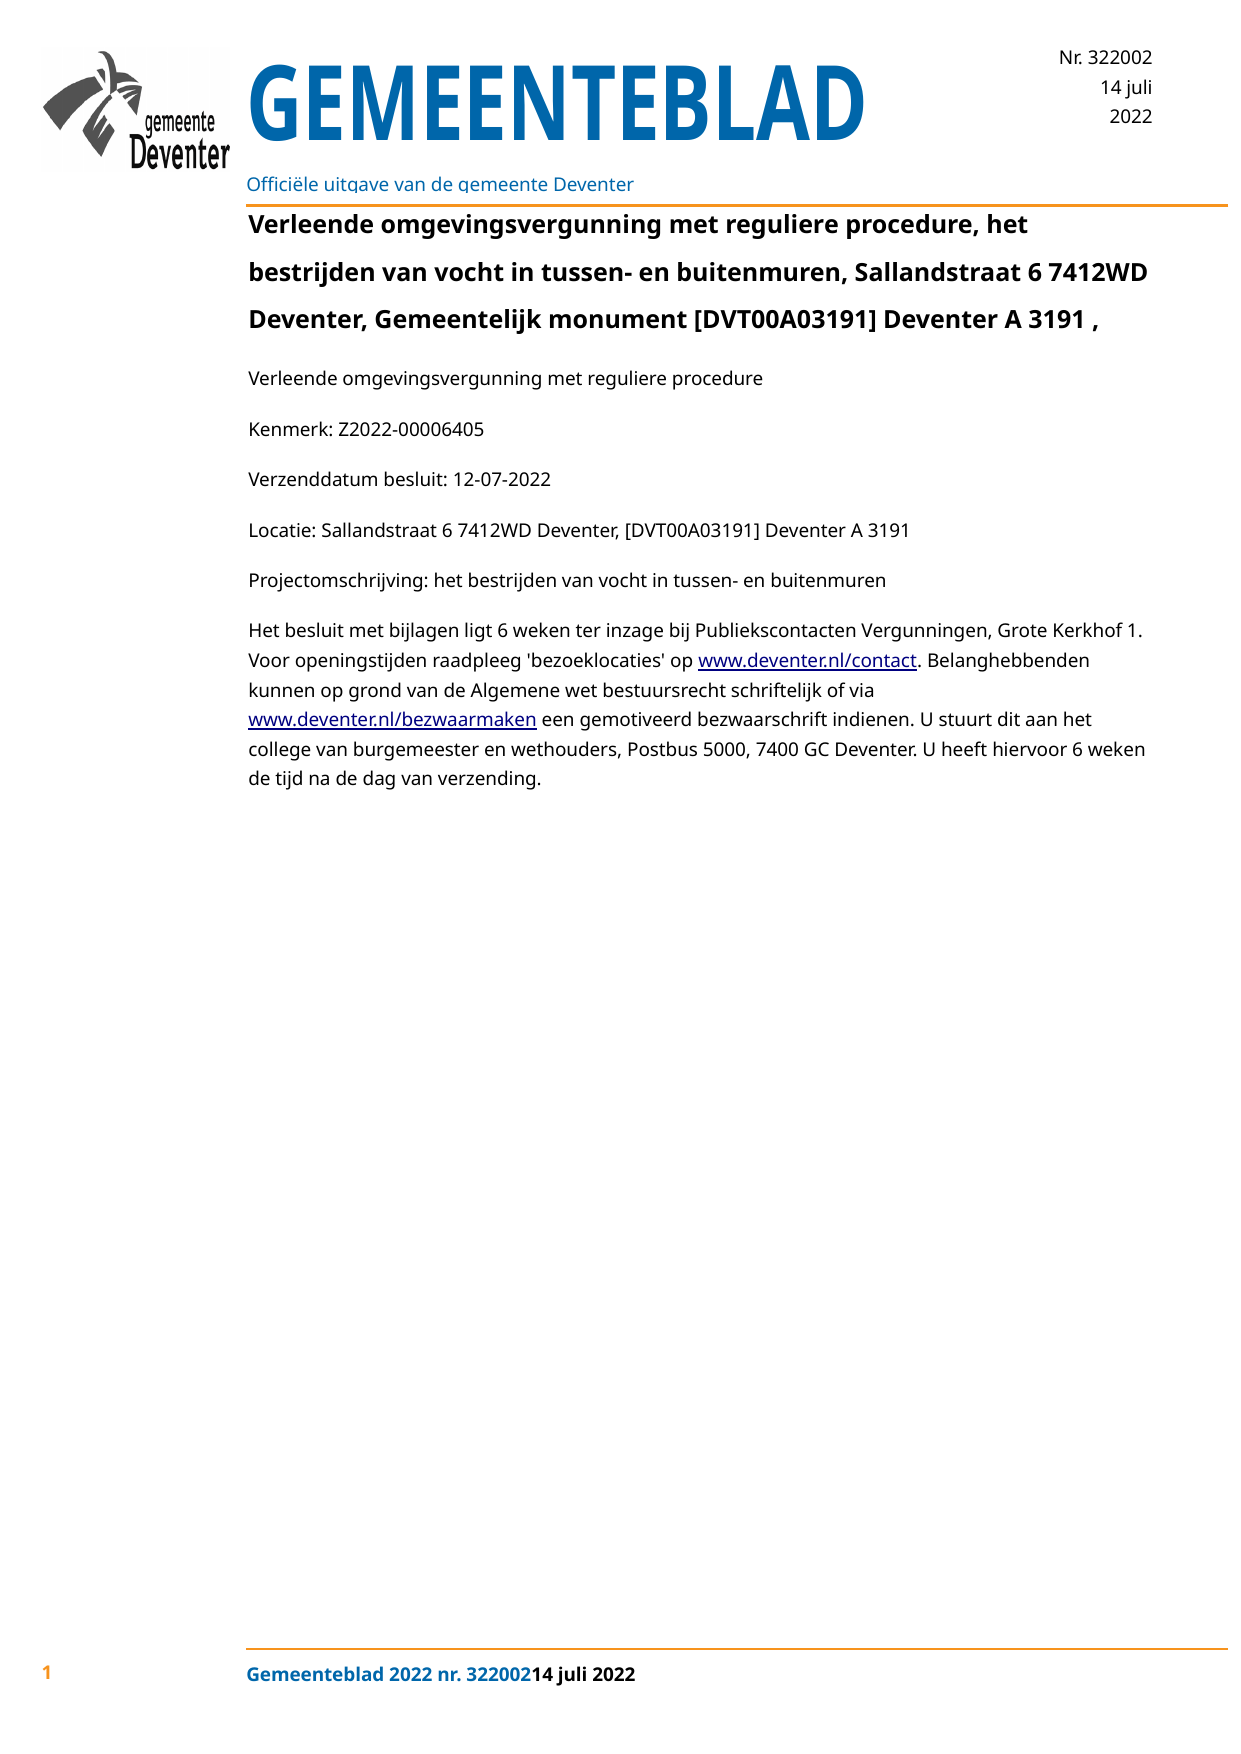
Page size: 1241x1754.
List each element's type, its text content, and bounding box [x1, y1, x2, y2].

text Locatie: Sallandstraat 6 7412WD Deventer, [DVT00A03191] Deventer A 3191 [248, 517, 1152, 542]
picture [41, 47, 231, 172]
text Verleende omgevingsvergunning met reguliere procedure, het bestrijden van vocht in tussen- en buitenmuren, Sallandstraat 6 7412WD Deventer, Gemeentelijk monument [DVT00A03191] Deventer A 3191 , [248, 207, 1152, 336]
text Verzenddatum besluit: 12-07-2022 [248, 466, 1152, 492]
text Projectomschrijving: het bestrijden van vocht in tussen- en buitenmuren [248, 567, 1152, 593]
text Kenmerk: Z2022-00006405 [248, 416, 1152, 442]
text Het besluit met bijlagen ligt 6 weken ter inzage bij Publiekscontacten Vergunningen, Grote Kerkhof 1. Voor openingstijden raadpleeg 'bezoeklocaties' op www.deventer.nl/contact. Belanghebbenden kunnen op grond van de Algemene wet bestuursrecht schriftelijk of via www.deventer.nl/bezwaarmaken een gemotiveerd bezwaarschrift indienen. U stuurt dit aan het college van burgemeester en wethouders, Postbus 5000, 7400 GC Deventer. U heeft hiervoor 6 weken de tijd na de dag van verzending. [248, 618, 1152, 791]
text Verleende omgevingsvergunning met reguliere procedure [248, 366, 1152, 391]
